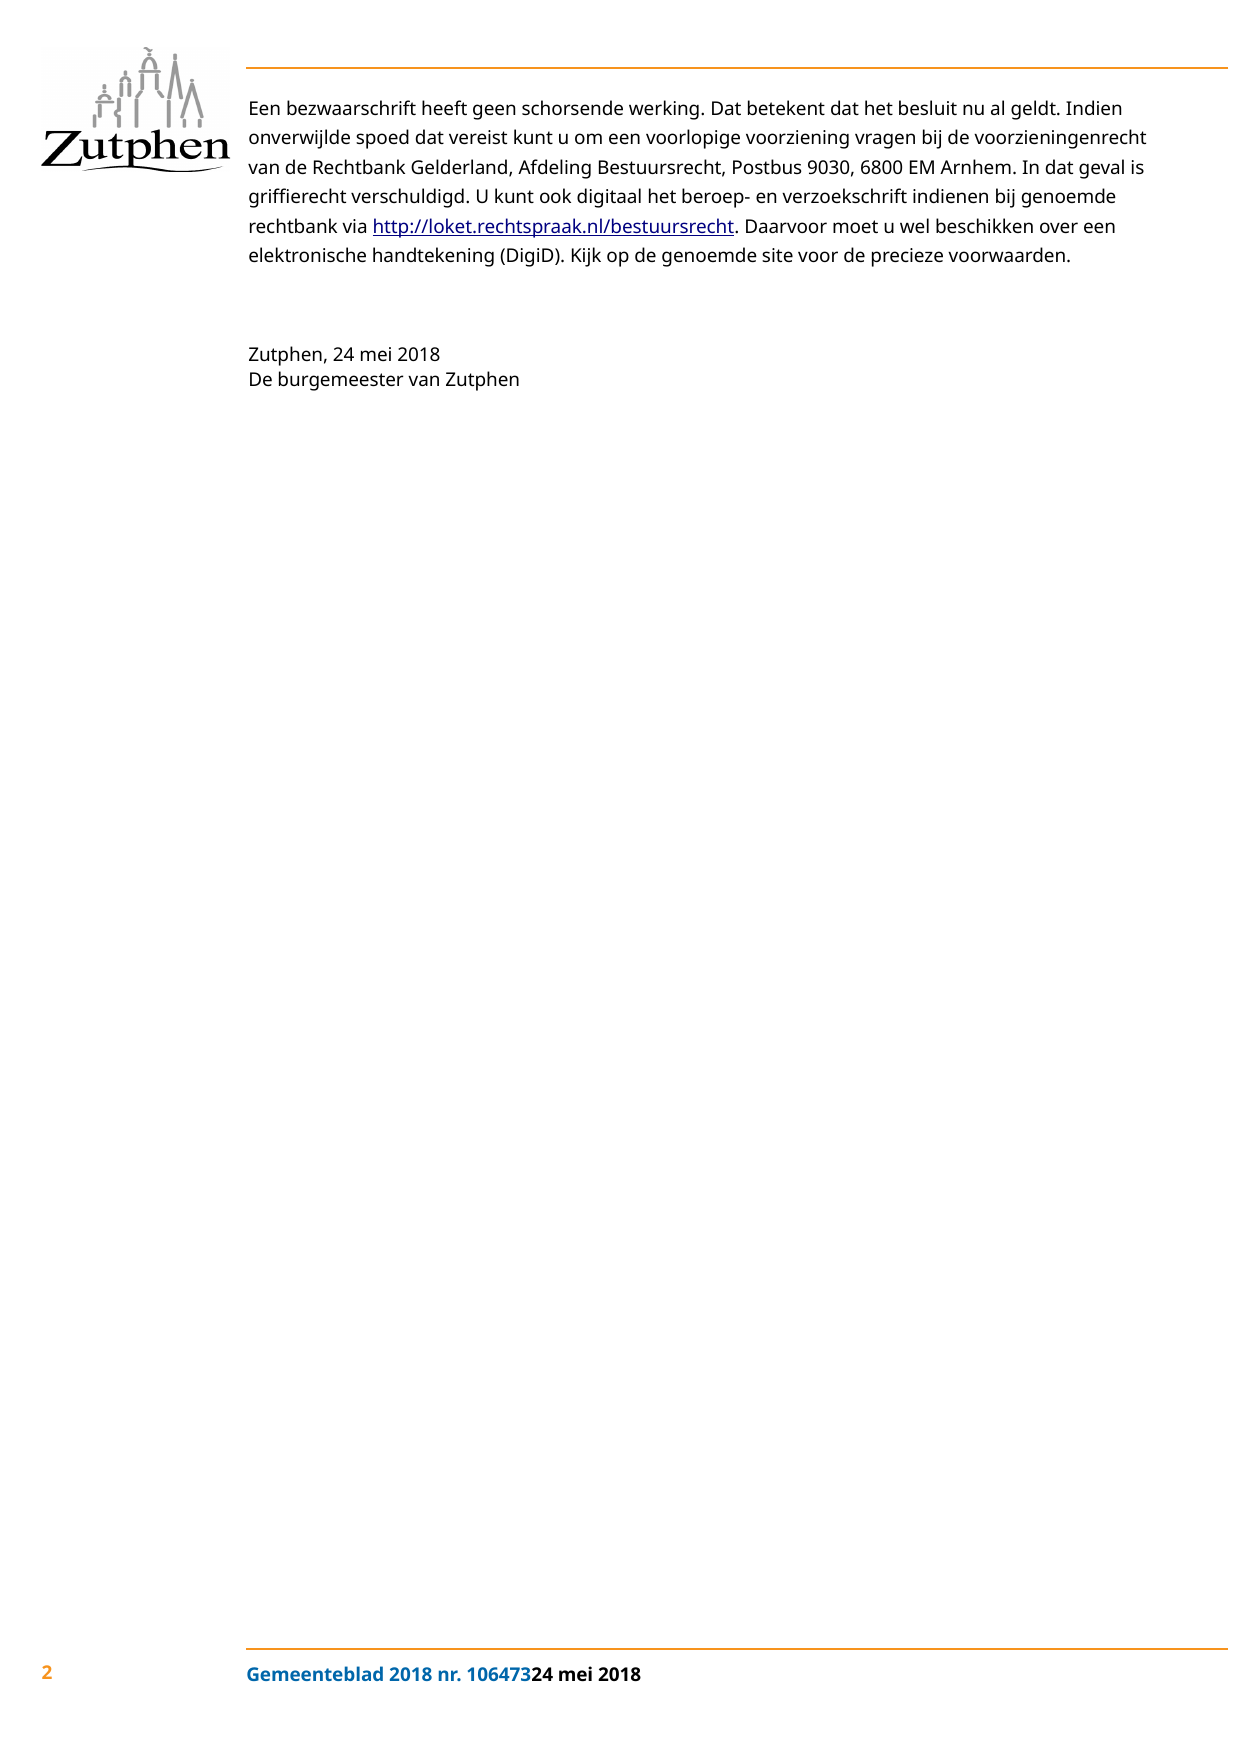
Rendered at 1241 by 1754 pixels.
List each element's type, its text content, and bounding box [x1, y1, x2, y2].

text De burgemeester van Zutphen [248, 367, 1152, 392]
text Een bezwaarschrift heeft geen schorsende werking. Dat betekent dat het besluit nu al geldt. Indien onverwijlde spoed dat vereist kunt u om een voorlopige voorziening vragen bij de voorzieningenrecht van de Rechtbank Gelderland, Afdeling Bestuursrecht, Postbus 9030, 6800 EM Arnhem. In dat geval is griffierecht verschuldigd. U kunt ook digitaal het beroep- en verzoekschrift indienen bij genoemde rechtbank via http://loket.rechtspraak.nl/bestuursrecht. Daarvoor moet u wel beschikken over een elektronische handtekening (DigiD). Kijk op de genoemde site voor de precieze voorwaarden. [248, 95, 1152, 268]
picture [41, 47, 231, 172]
text Zutphen, 24 mei 2018 [248, 341, 1152, 367]
